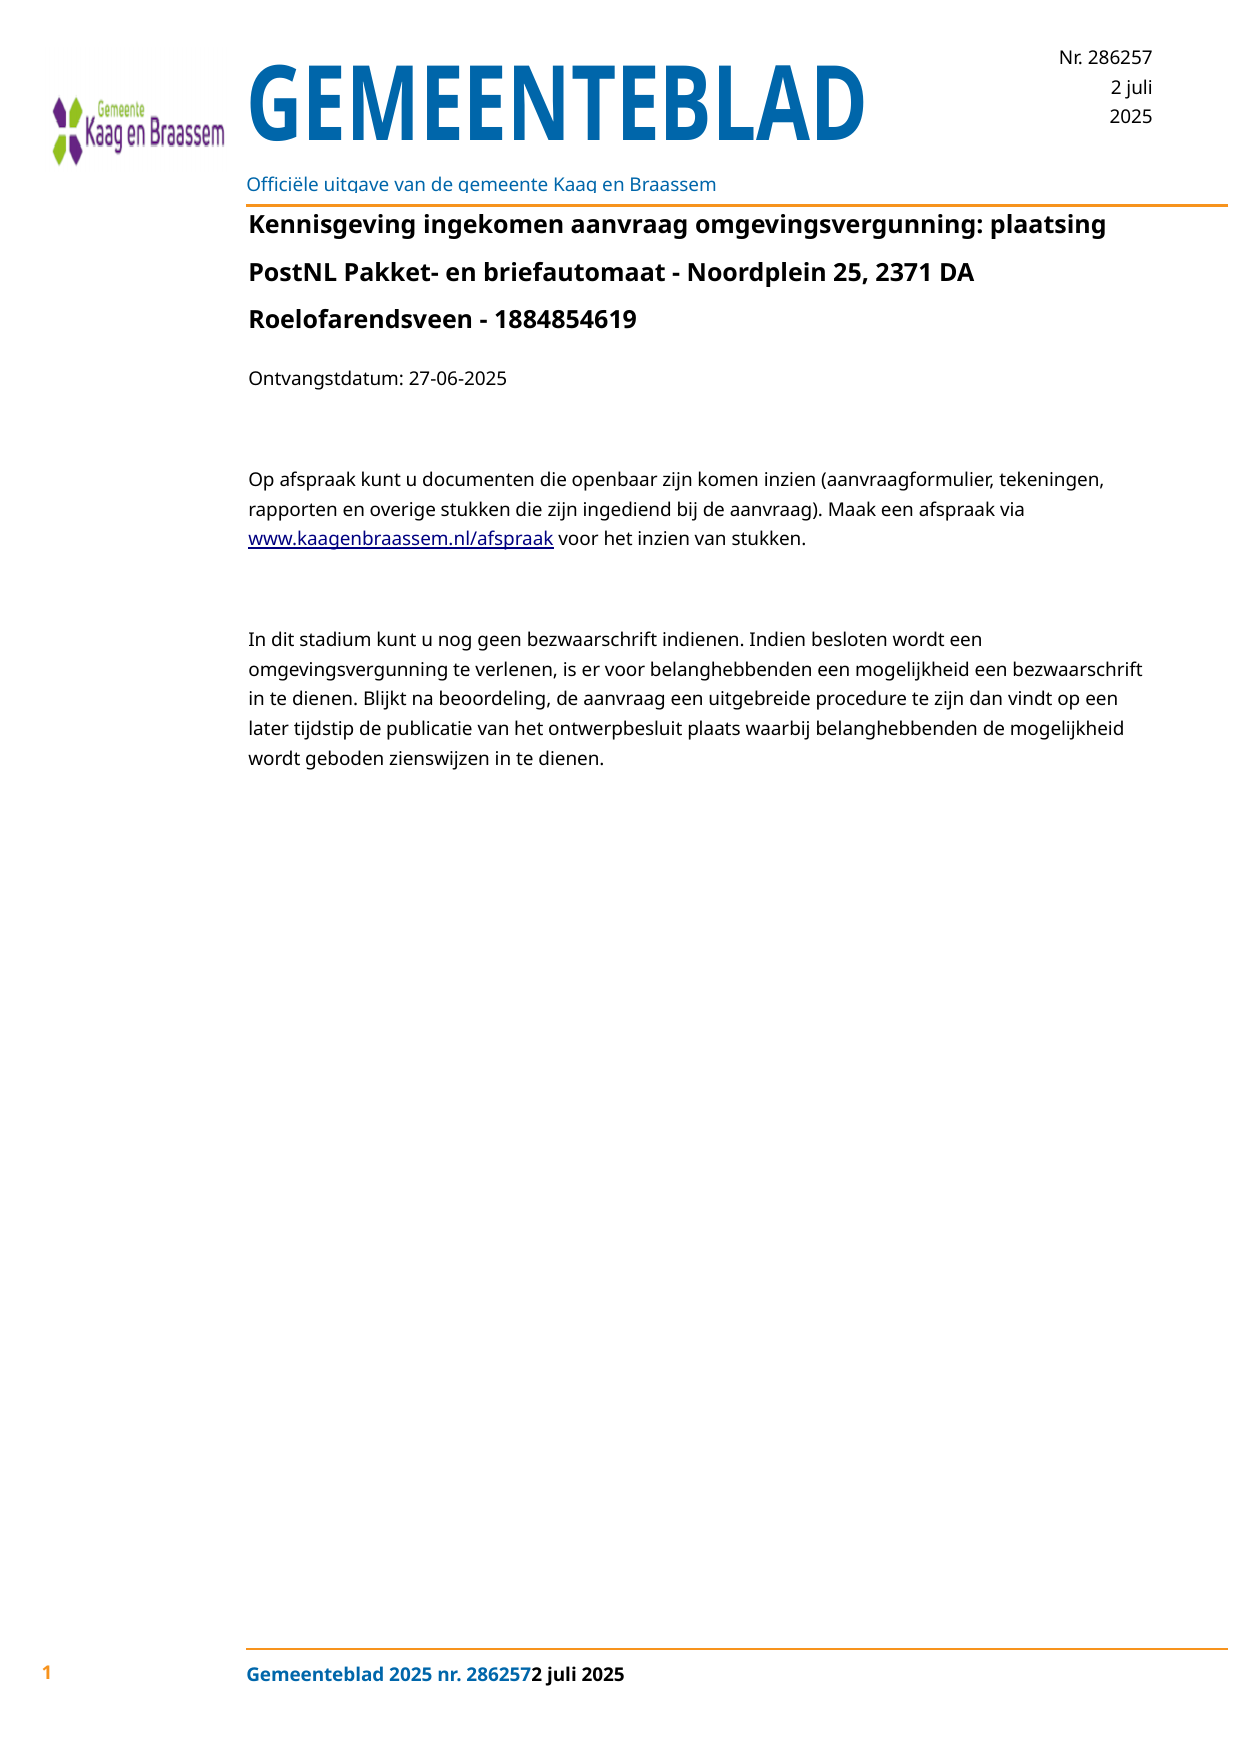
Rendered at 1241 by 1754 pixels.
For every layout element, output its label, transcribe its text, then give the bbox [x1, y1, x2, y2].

picture [41, 47, 231, 172]
text Ontvangstdatum: 27-06-2025 [248, 366, 1152, 391]
text Op afspraak kunt u documenten die openbaar zijn komen inzien (aanvraagformulier, tekeningen, rapporten en overige stukken die zijn ingediend bij de aanvraag). Maak een afspraak via www.kaagenbraassem.nl/afspraak voor het inzien van stukken. [248, 466, 1152, 551]
text In dit stadium kunt u nog geen bezwaarschrift indienen. Indien besloten wordt een omgevingsvergunning te verlenen, is er voor belanghebbenden een mogelijkheid een bezwaarschrift in te dienen. Blijkt na beoordeling, de aanvraag een uitgebreide procedure te zijn dan vindt op een later tijdstip de publicatie van het ontwerpbesluit plaats waarbij belanghebbenden de mogelijkheid wordt geboden zienswijzen in te dienen. [248, 626, 1152, 770]
text Kennisgeving ingekomen aanvraag omgevingsvergunning: plaatsing PostNL Pakket- en briefautomaat - Noordplein 25, 2371 DA Roelofarendsveen - 1884854619 [248, 207, 1152, 336]
